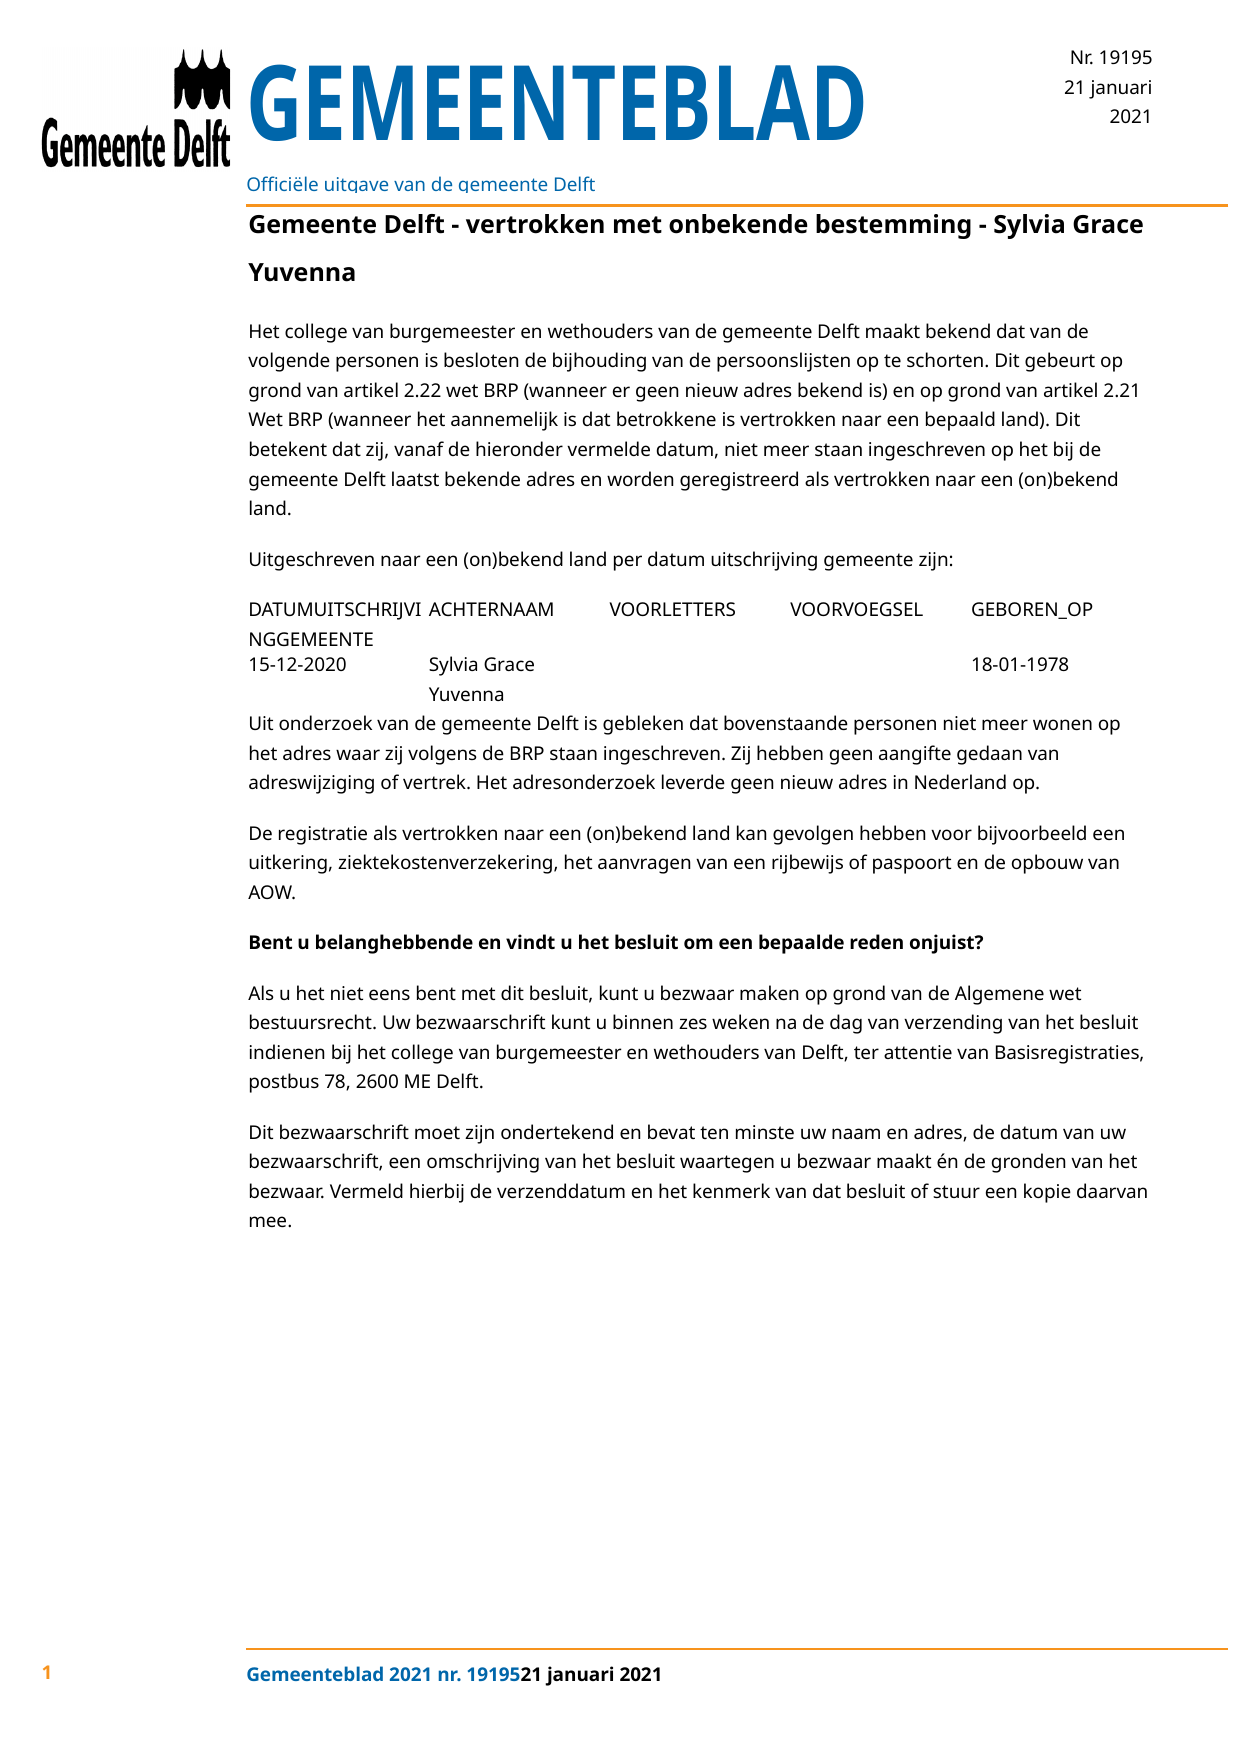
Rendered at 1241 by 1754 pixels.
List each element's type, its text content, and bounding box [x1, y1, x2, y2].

text Als u het niet eens bent met dit besluit, kunt u bezwaar maken op grond van de Algemene wet bestuursrecht. Uw bezwaarschrift kunt u binnen zes weken na de dag van verzending van het besluit indienen bij het college van burgemeester en wethouders van Delft, ter attentie van Basisregistraties, postbus 78, 2600 ME Delft. [248, 980, 1152, 1094]
table_header ACHTERNAAM [429, 596, 609, 652]
picture [41, 47, 231, 172]
table_cell 15-12-2020 [248, 652, 429, 707]
text De registratie als vertrokken naar een (on)bekend land kan gevolgen hebben voor bijvoorbeeld een uitkering, ziektekostenverzekering, het aanvragen van een rijbewijs of paspoort en de opbouw van AOW. [248, 820, 1152, 905]
text Uit onderzoek van de gemeente Delft is gebleken dat bovenstaande personen niet meer wonen op het adres waar zij volgens de BRP staan ingeschreven. Zij hebben geen aangifte gedaan van adreswijziging of vertrek. Het adresonderzoek leverde geen nieuw adres in Nederland op. [248, 710, 1152, 795]
table_cell [609, 652, 790, 707]
text Gemeente Delft - vertrokken met onbekende bestemming - Sylvia Grace Yuvenna [248, 207, 1152, 288]
text Uitgeschreven naar een (on)bekend land per datum uitschrijving gemeente zijn: [248, 546, 1152, 572]
table_header VOORLETTERS [609, 596, 790, 652]
table_cell [790, 652, 971, 707]
table_header GEBOREN_OP [971, 596, 1152, 652]
table_cell 18-01-1978 [971, 652, 1152, 707]
table_header VOORVOEGSEL [790, 596, 971, 652]
table_cell Sylvia Grace Yuvenna [429, 652, 609, 707]
table_header DATUMUITSCHRIJVINGGEMEENTE [248, 596, 429, 652]
text Het college van burgemeester en wethouders van de gemeente Delft maakt bekend dat van de volgende personen is besloten de bijhouding van de persoonslijsten op te schorten. Dit gebeurt op grond van artikel 2.22 wet BRP (wanneer er geen nieuw adres bekend is) en op grond van artikel 2.21 Wet BRP (wanneer het aannemelijk is dat betrokkene is vertrokken naar een bepaald land). Dit betekent dat zij, vanaf de hieronder vermelde datum, niet meer staan ingeschreven op het bij de gemeente Delft laatst bekende adres en worden geregistreerd als vertrokken naar een (on)bekend land. [248, 318, 1152, 521]
text Bent u belanghebbende en vindt u het besluit om een bepaalde reden onjuist? [248, 929, 1152, 955]
text Dit bezwaarschrift moet zijn ondertekend en bevat ten minste uw naam en adres, de datum van uw bezwaarschrift, een omschrijving van het besluit waartegen u bezwaar maakt én de gronden van het bezwaar. Vermeld hierbij de verzenddatum en het kenmerk van dat besluit of stuur een kopie daarvan mee. [248, 1119, 1152, 1233]
